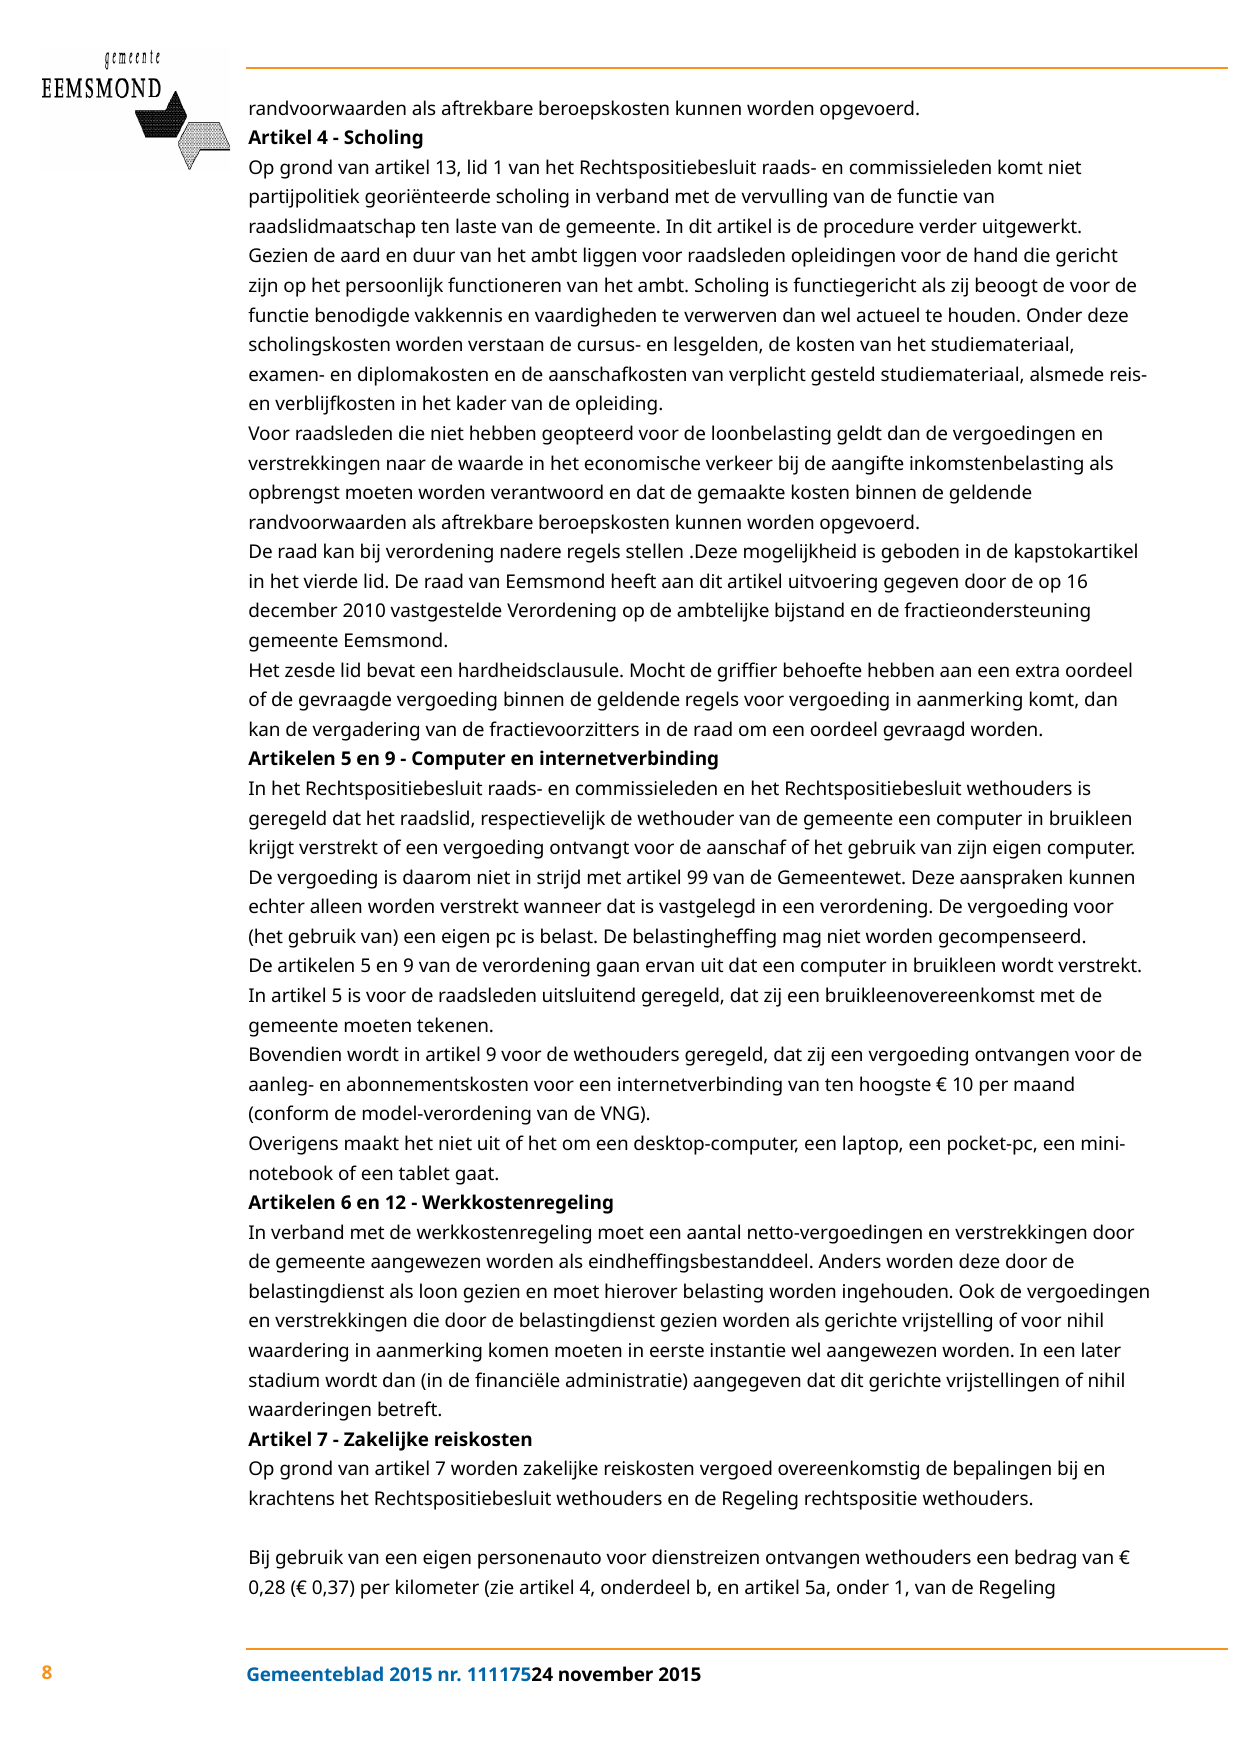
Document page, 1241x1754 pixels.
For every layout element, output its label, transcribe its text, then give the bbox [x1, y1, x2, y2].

text In verband met de werkkostenregeling moet een aantal netto-vergoedingen en verstrekkingen door de gemeente aangewezen worden als eindheffingsbestanddeel. Anders worden deze door de belastingdienst als loon gezien en moet hierover belasting worden ingehouden. Ook de vergoedingen en verstrekkingen die door de belastingdienst gezien worden als gerichte vrijstelling of voor nihil waardering in aanmerking komen moeten in eerste instantie wel aangewezen worden. In een later stadium wordt dan (in de financiële administratie) aangegeven dat dit gerichte vrijstellingen of nihil waarderingen betreft. [248, 1219, 1152, 1422]
text De raad kan bij verordening nadere regels stellen .Deze mogelijkheid is geboden in de kapstokartikel in het vierde lid. De raad van Eemsmond heeft aan dit artikel uitvoering gegeven door de op 16 december 2010 vastgestelde Verordening op de ambtelijke bijstand en de fractieondersteuning gemeente Eemsmond. [248, 538, 1152, 653]
text Het zesde lid bevat een hardheidsclausule. Mocht de griffier behoefte hebben aan een extra oordeel of de gevraagde vergoeding binnen de geldende regels voor vergoeding in aanmerking komt, dan kan de vergadering van de fractievoorzitters in de raad om een oordeel gevraagd worden. [248, 657, 1152, 742]
text In het Rechtspositiebesluit raads- en commissieleden en het Rechtspositiebesluit wethouders is geregeld dat het raadslid, respectievelijk de wethouder van de gemeente een computer in bruikleen krijgt verstrekt of een vergoeding ontvangt voor de aanschaf of het gebruik van zijn eigen computer. De vergoeding is daarom niet in strijd met artikel 99 van de Gemeentewet. Deze aanspraken kunnen echter alleen worden verstrekt wanneer dat is vastgelegd in een verordening. De vergoeding voor (het gebruik van) een eigen pc is belast. De belastingheffing mag niet worden gecompenseerd. [248, 775, 1152, 949]
text Artikel 4 - Scholing [248, 124, 1152, 150]
text Artikelen 5 en 9 - Computer en internetverbinding [248, 746, 1152, 771]
text randvoorwaarden als aftrekbare beroepskosten kunnen worden opgevoerd. [248, 95, 1152, 121]
text Artikel 7 - Zakelijke reiskosten [248, 1426, 1152, 1452]
text In artikel 5 is voor de raadsleden uitsluitend geregeld, dat zij een bruikleenovereenkomst met de gemeente moeten tekenen. [248, 982, 1152, 1038]
text Artikelen 6 en 12 - Werkkostenregeling [248, 1189, 1152, 1215]
text Gezien de aard en duur van het ambt liggen voor raadsleden opleidingen voor de hand die gericht zijn op het persoonlijk functioneren van het ambt. Scholing is functiegericht als zij beoogt de voor de functie benodigde vakkennis en vaardigheden te verwerven dan wel actueel te houden. Onder deze scholingskosten worden verstaan de cursus- en lesgelden, de kosten van het studiemateriaal, examen- en diplomakosten en de aanschafkosten van verplicht gesteld studiemateriaal, alsmede reis- en verblijfkosten in het kader van de opleiding. [248, 243, 1152, 416]
picture [41, 47, 231, 172]
text De artikelen 5 en 9 van de verordening gaan ervan uit dat een computer in bruikleen wordt verstrekt. [248, 953, 1152, 978]
text Op grond van artikel 7 worden zakelijke reiskosten vergoed overeenkomstig de bepalingen bij en krachtens het Rechtspositiebesluit wethouders en de Regeling rechtspositie wethouders. [248, 1456, 1152, 1511]
text Op grond van artikel 13, lid 1 van het Rechtspositiebesluit raads- en commissieleden komt niet partijpolitiek georiënteerde scholing in verband met de vervulling van de functie van raadslidmaatschap ten laste van de gemeente. In dit artikel is de procedure verder uitgewerkt. [248, 154, 1152, 239]
text Bovendien wordt in artikel 9 voor de wethouders geregeld, dat zij een vergoeding ontvangen voor de aanleg- en abonnementskosten voor een internetverbinding van ten hoogste € 10 per maand (conform de model-verordening van de VNG). [248, 1041, 1152, 1126]
text Bij gebruik van een eigen personenauto voor dienstreizen ontvangen wethouders een bedrag van € 0,28 (€ 0,37) per kilometer (zie artikel 4, onderdeel b, en artikel 5a, onder 1, van de Regeling [248, 1544, 1152, 1600]
text Voor raadsleden die niet hebben geopteerd voor de loonbelasting geldt dan de vergoedingen en verstrekkingen naar de waarde in het economische verkeer bij de aangifte inkomstenbelasting als opbrengst moeten worden verantwoord en dat de gemaakte kosten binnen de geldende randvoorwaarden als aftrekbare beroepskosten kunnen worden opgevoerd. [248, 420, 1152, 535]
text Overigens maakt het niet uit of het om een desktop-computer, een laptop, een pocket-pc, een mini-notebook of een tablet gaat. [248, 1130, 1152, 1186]
